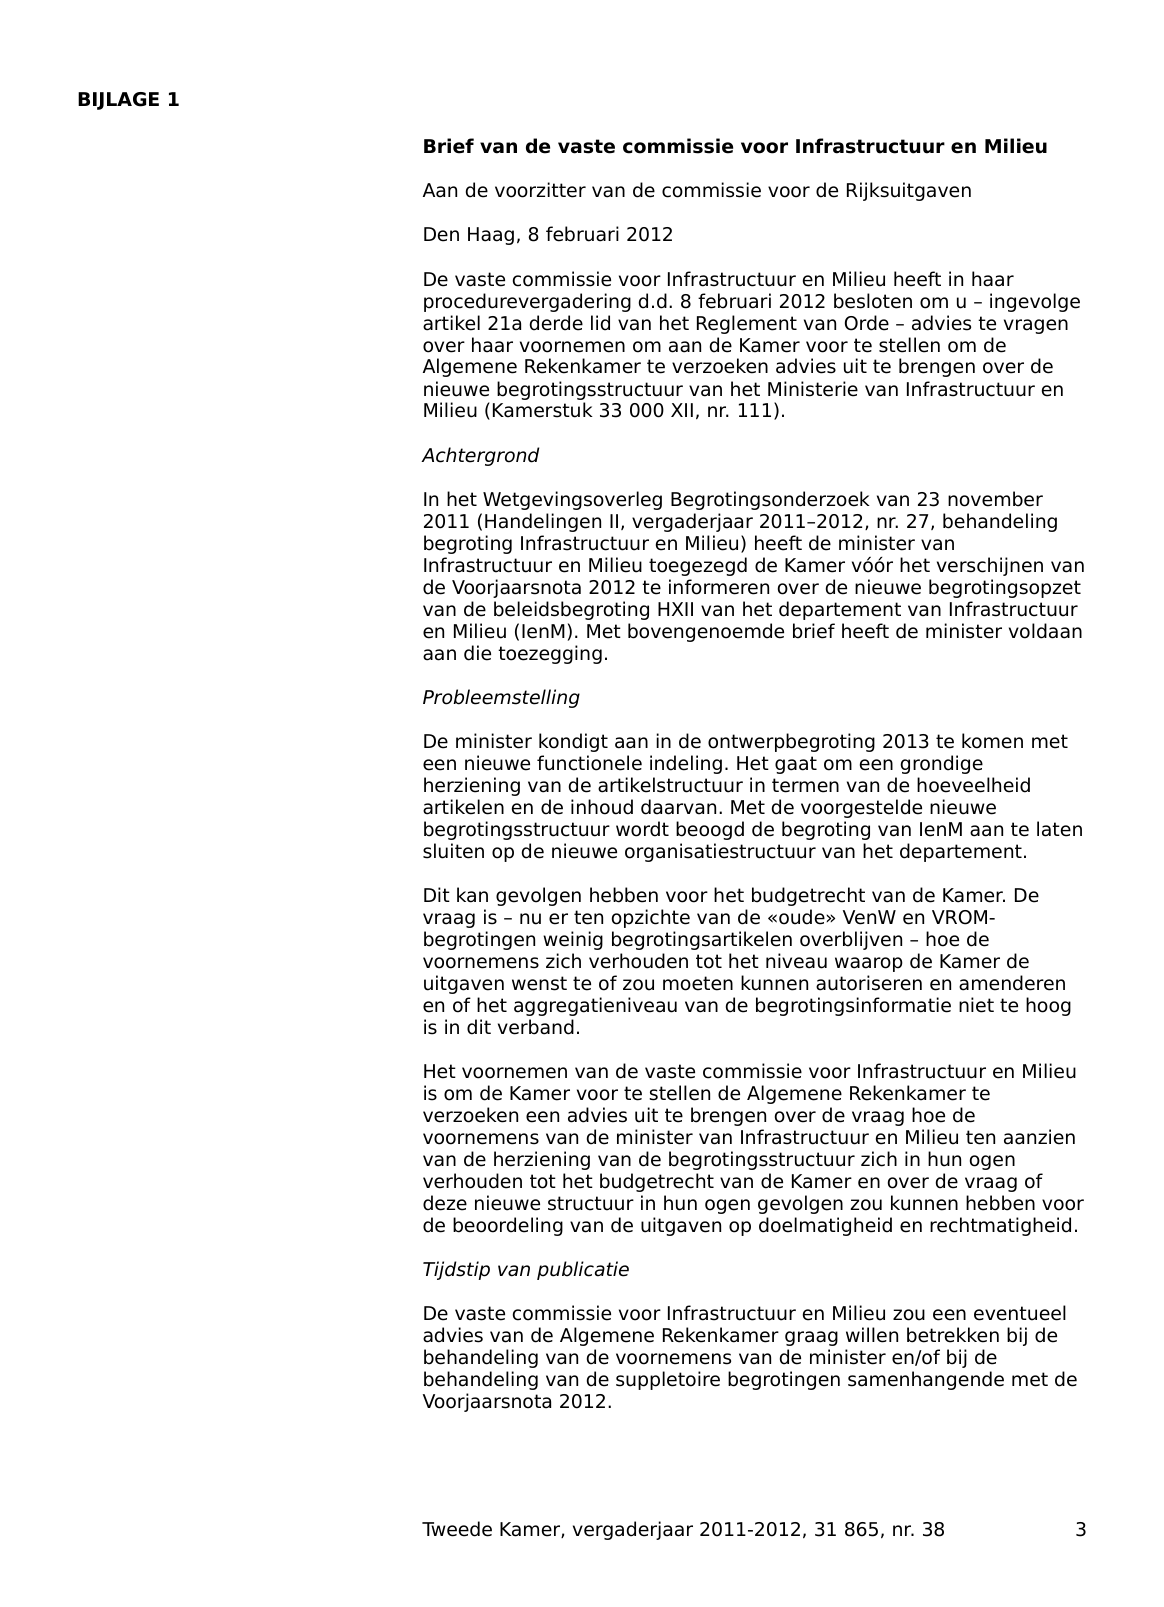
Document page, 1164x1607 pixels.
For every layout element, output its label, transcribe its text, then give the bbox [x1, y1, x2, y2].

subtitle BIJLAGE 1 [77, 89, 1087, 111]
subtitle Tijdstip van publicatie [422, 1259, 1087, 1281]
text Het voornemen van de vaste commissie voor Infrastructuur en Milieu is om de Kamer voor te stellen de Algemene Rekenkamer te verzoeken een advies uit te brengen over de vraag hoe de voornemens van de minister van Infrastructuur en Milieu ten aanzien van de herziening van de begrotingsstructuur zich in hun ogen verhouden tot het budgetrecht van de Kamer en over de vraag of deze nieuwe structuur in hun ogen gevolgen zou kunnen hebben voor de beoordeling van de uitgaven op doelmatigheid en rechtmatigheid. [422, 1061, 1087, 1237]
text De vaste commissie voor Infrastructuur en Milieu heeft in haar procedurevergadering d.d. 8 februari 2012 besloten om u – ingevolge artikel 21a derde lid van het Reglement van Orde – advies te vragen over haar voornemen om aan de Kamer voor te stellen om de Algemene Rekenkamer te verzoeken advies uit te brengen over de nieuwe begrotingsstructuur van het Ministerie van Infrastructuur en Milieu (Kamerstuk 33 000 XII, nr. 111). [422, 268, 1087, 422]
text Aan de voorzitter van de commissie voor de Rijksuitgaven [422, 180, 1087, 202]
text Dit kan gevolgen hebben voor het budgetrecht van de Kamer. De vraag is – nu er ten opzichte van de «oude» VenW en VROM-begrotingen weinig begrotingsartikelen overblijven – hoe de voornemens zich verhouden tot het niveau waarop de Kamer de uitgaven wenst te of zou moeten kunnen autoriseren en amenderen en of het aggregatieniveau van de begrotingsinformatie niet te hoog is in dit verband. [422, 885, 1087, 1039]
text De minister kondigt aan in de ontwerpbegroting 2013 te komen met een nieuwe functionele indeling. Het gaat om een grondige herziening van de artikelstructuur in termen van de hoeveelheid artikelen en de inhoud daarvan. Met de voorgestelde nieuwe begrotingsstructuur wordt beoogd de begroting van IenM aan te laten sluiten op de nieuwe organisatiestructuur van het departement. [422, 731, 1087, 863]
subtitle Brief van de vaste commissie voor Infrastructuur en Milieu [422, 136, 1087, 158]
text In het Wetgevingsoverleg Begrotingsonderzoek van 23 november 2011 (Handelingen II, vergaderjaar 2011–2012, nr. 27, behandeling begroting Infrastructuur en Milieu) heeft de minister van Infrastructuur en Milieu toegezegd de Kamer vóór het verschijnen van de Voorjaarsnota 2012 te informeren over de nieuwe begrotingsopzet van de beleidsbegroting HXII van het departement van Infrastructuur en Milieu (IenM). Met bovengenoemde brief heeft de minister voldaan aan die toezegging. [422, 489, 1087, 664]
subtitle Probleemstelling [422, 687, 1087, 709]
text De vaste commissie voor Infrastructuur en Milieu zou een eventueel advies van de Algemene Rekenkamer graag willen betrekken bij de behandeling van de voornemens van de minister en/of bij de behandeling van de suppletoire begrotingen samenhangende met de Voorjaarsnota 2012. [422, 1303, 1087, 1413]
text Den Haag, 8 februari 2012 [422, 224, 1087, 246]
subtitle Achtergrond [422, 444, 1087, 467]
